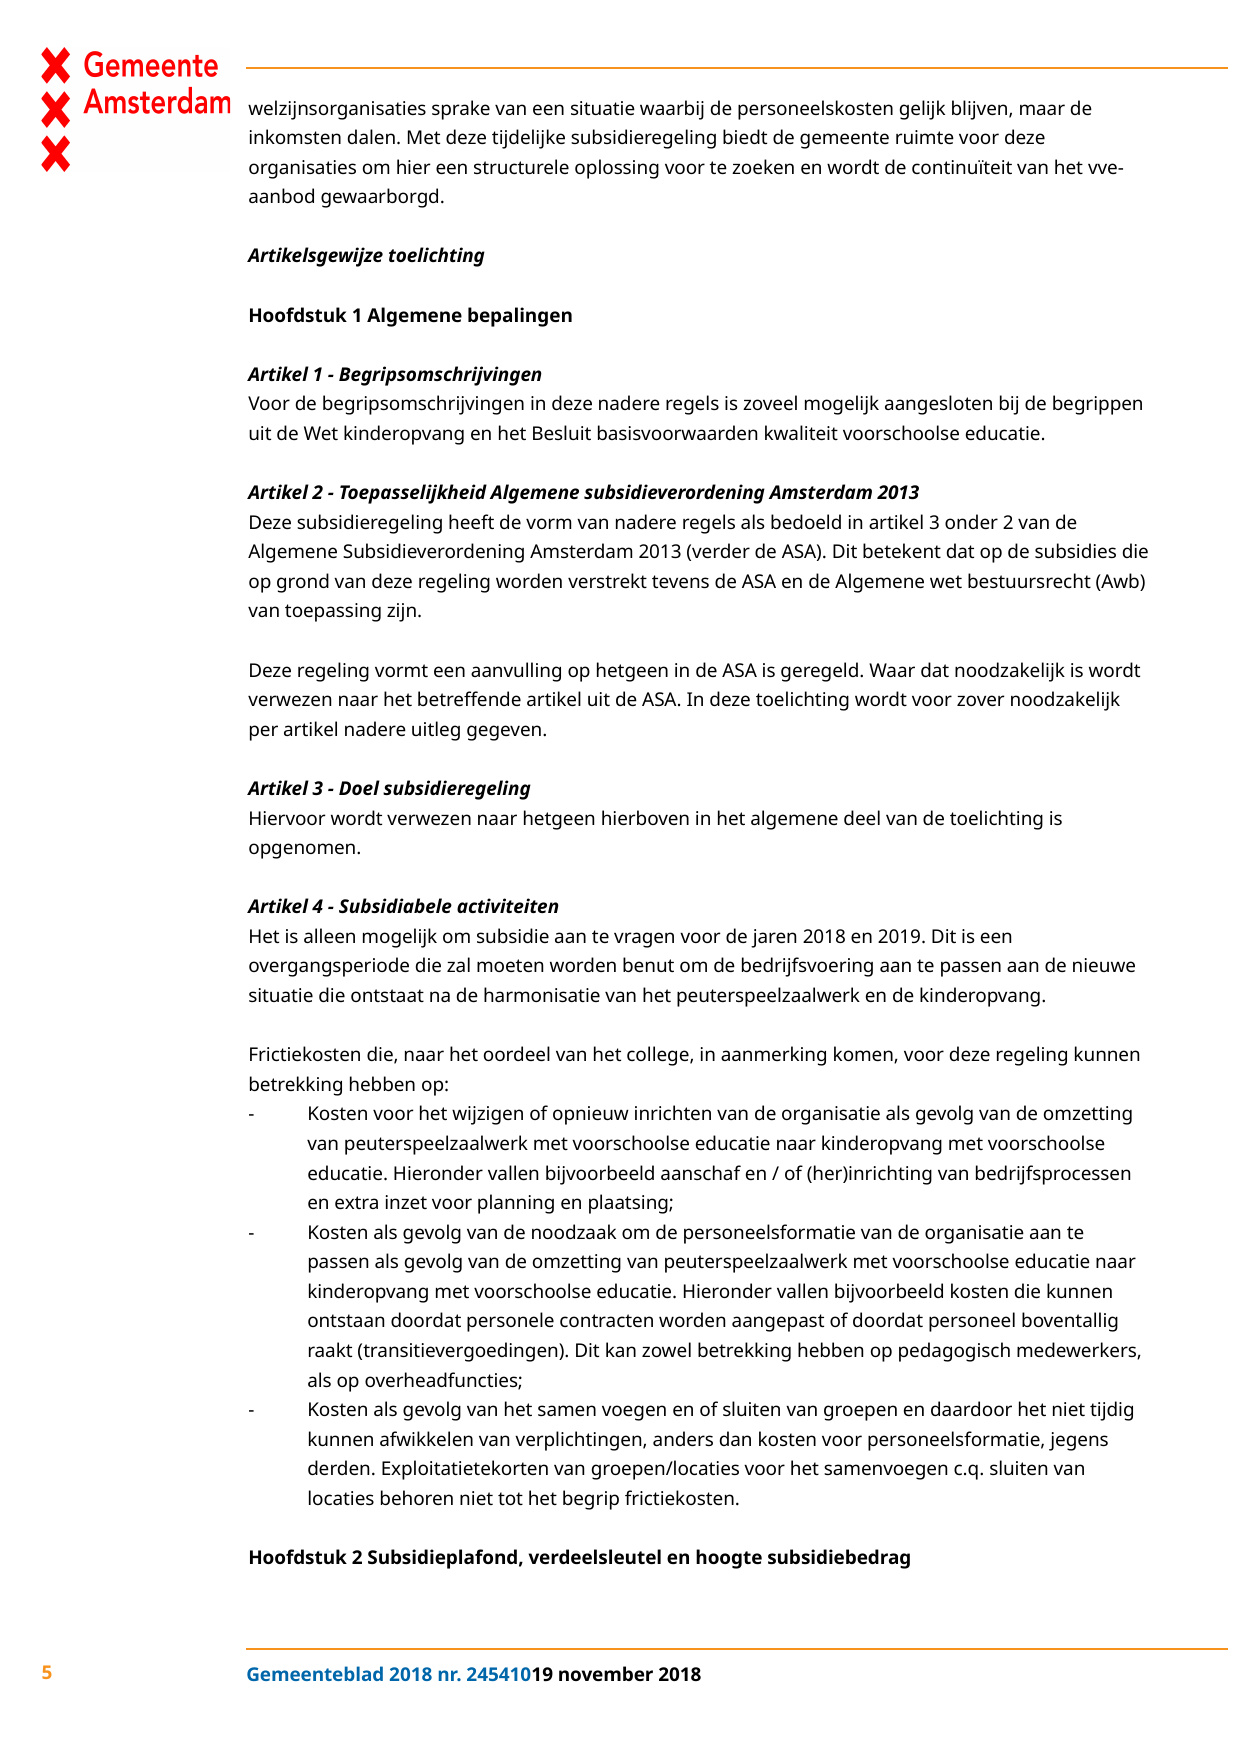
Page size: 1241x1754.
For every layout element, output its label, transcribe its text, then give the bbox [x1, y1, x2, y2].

text Hiervoor wordt verwezen naar hetgeen hierboven in het algemene deel van de toelichting is opgenomen. [248, 805, 1152, 860]
text Artikel 3 - Doel subsidieregeling [248, 775, 1152, 801]
text Hoofdstuk 2 Subsidieplafond, verdeelsleutel en hoogte subsidiebedrag [248, 1544, 1152, 1570]
text Frictiekosten die, naar het oordeel van het college, in aanmerking komen, voor deze regeling kunnen betrekking hebben op: [248, 1041, 1152, 1097]
text Artikel 4 - Subsidiabele activiteiten [248, 893, 1152, 919]
text Hoofdstuk 1 Algemene bepalingen [248, 302, 1152, 328]
text Artikelsgewijze toelichting [248, 243, 1152, 268]
text Het is alleen mogelijk om subsidie aan te vragen voor de jaren 2018 en 2019. Dit is een overgangsperiode die zal moeten worden benut om de bedrijfsvoering aan te passen aan de nieuwe situatie die ontstaat na de harmonisatie van het peuterspeelzaalwerk en de kinderopvang. [248, 923, 1152, 1008]
picture [41, 47, 231, 172]
list Kosten voor het wijzigen of opnieuw inrichten van de organisatie als gevolg van de omzetting van peuterspeelzaalwerk met voorschoolse educatie naar kinderopvang met voorschoolse educatie. Hieronder vallen bijvoorbeeld aanschaf en / of (her)inrichting van bedrijfsprocessen en extra inzet voor planning en plaatsing; [248, 1101, 1152, 1215]
text Artikel 1 - Begripsomschrijvingen [248, 361, 1152, 387]
list Kosten als gevolg van het samen voegen en of sluiten van groepen en daardoor het niet tijdig kunnen afwikkelen van verplichtingen, anders dan kosten voor personeelsformatie, jegens derden. Exploitatietekorten van groepen/locaties voor het samenvoegen c.q. sluiten van locaties behoren niet tot het begrip frictiekosten. [248, 1396, 1152, 1511]
list Kosten als gevolg van de noodzaak om de personeelsformatie van de organisatie aan te passen als gevolg van de omzetting van peuterspeelzaalwerk met voorschoolse educatie naar kinderopvang met voorschoolse educatie. Hieronder vallen bijvoorbeeld kosten die kunnen ontstaan doordat personele contracten worden aangepast of doordat personeel boventallig raakt (transitievergoedingen). Dit kan zowel betrekking hebben op pedagogisch medewerkers, als op overheadfuncties; [248, 1219, 1152, 1393]
text Deze subsidieregeling heeft de vorm van nadere regels als bedoeld in artikel 3 onder 2 van de Algemene Subsidieverordening Amsterdam 2013 (verder de ASA). Dit betekent dat op de subsidies die op grond van deze regeling worden verstrekt tevens de ASA en de Algemene wet bestuursrecht (Awb) van toepassing zijn. [248, 509, 1152, 623]
text Deze regeling vormt een aanvulling op hetgeen in de ASA is geregeld. Waar dat noodzakelijk is wordt verwezen naar het betreffende artikel uit de ASA. In deze toelichting wordt voor zover noodzakelijk per artikel nadere uitleg gegeven. [248, 657, 1152, 742]
text Voor de begripsomschrijvingen in deze nadere regels is zoveel mogelijk aangesloten bij de begrippen uit de Wet kinderopvang en het Besluit basisvoorwaarden kwaliteit voorschoolse educatie. [248, 391, 1152, 446]
text Artikel 2 - Toepasselijkheid Algemene subsidieverordening Amsterdam 2013 [248, 479, 1152, 505]
text welzijnsorganisaties sprake van een situatie waarbij de personeelskosten gelijk blijven, maar de inkomsten dalen. Met deze tijdelijke subsidieregeling biedt de gemeente ruimte voor deze organisaties om hier een structurele oplossing voor te zoeken en wordt de continuïteit van het vve-aanbod gewaarborgd. [248, 95, 1152, 209]
